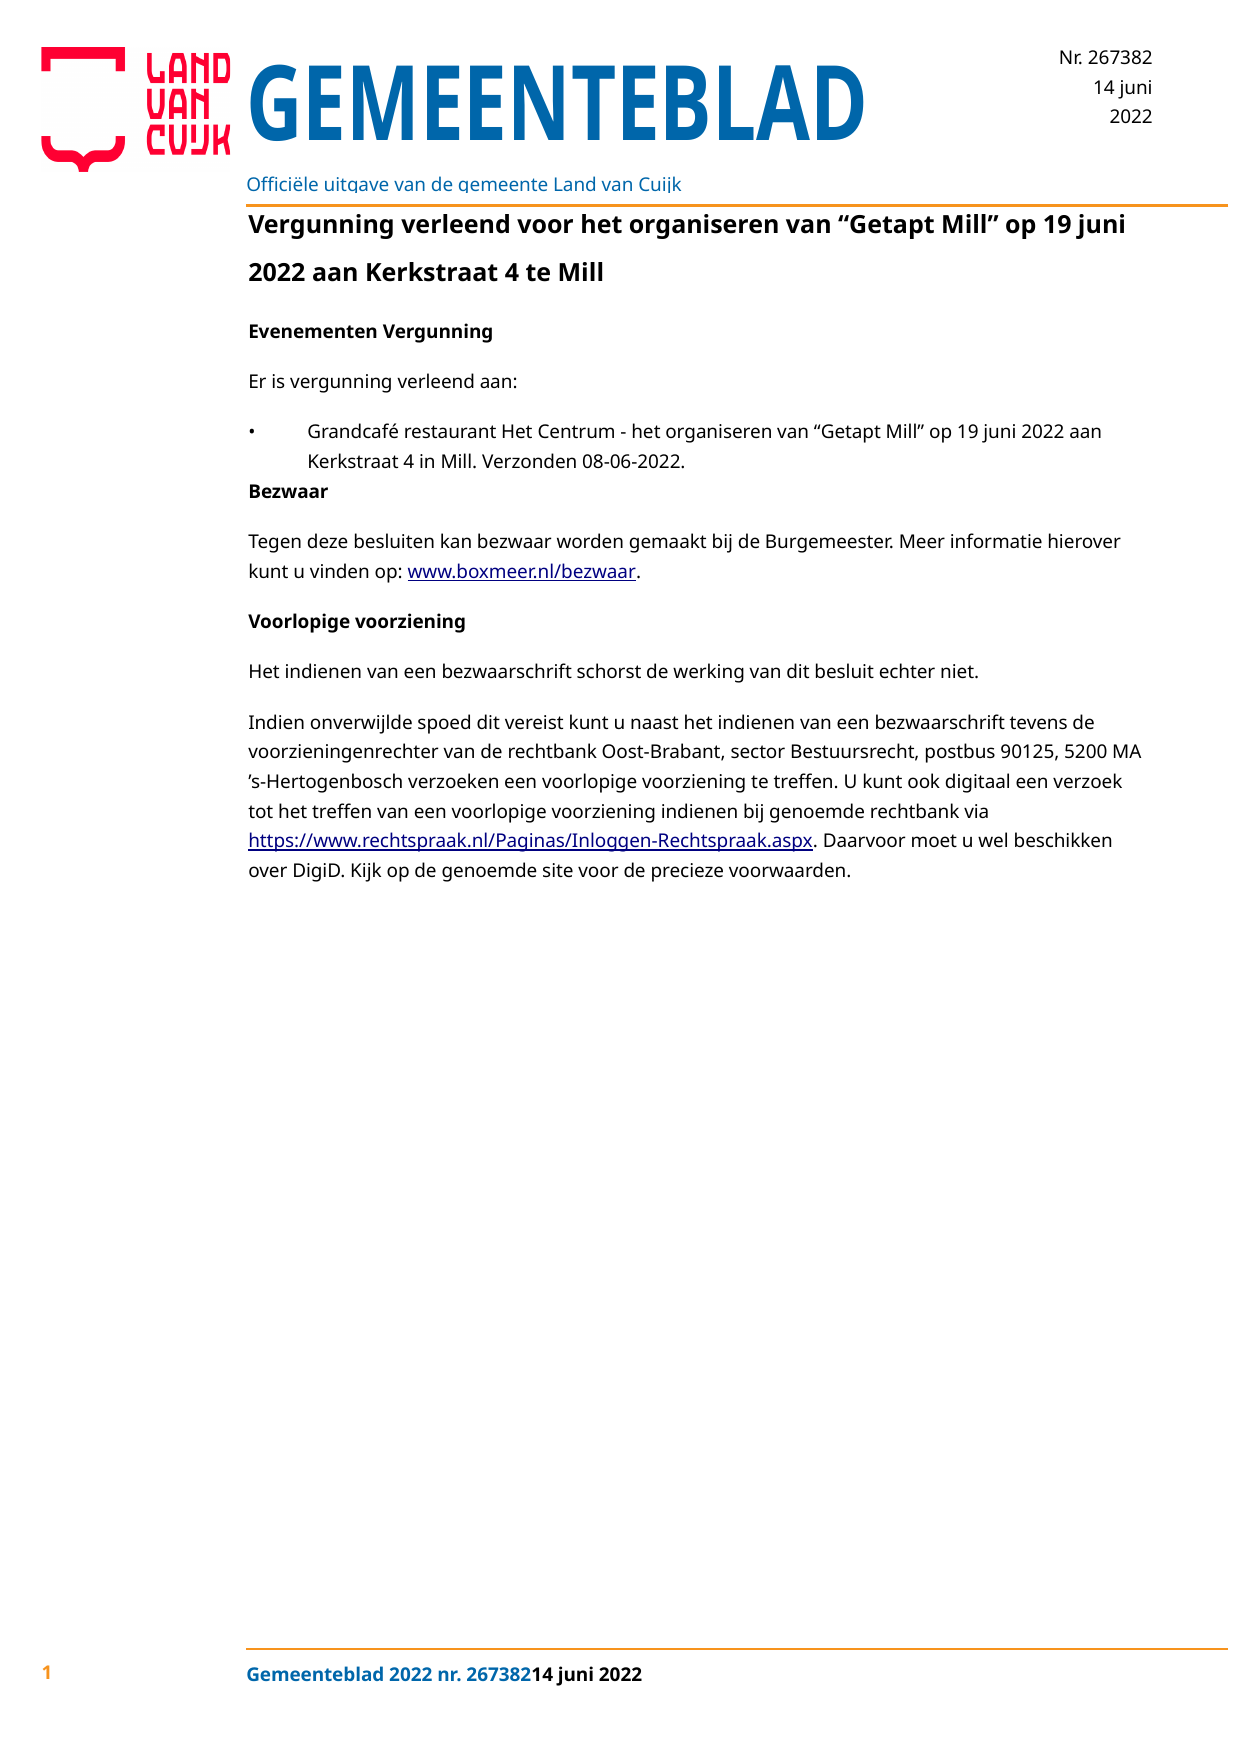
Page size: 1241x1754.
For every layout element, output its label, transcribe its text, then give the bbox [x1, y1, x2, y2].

list Grandcafé restaurant Het Centrum - het organiseren van “Getapt Mill” op 19 juni 2022 aan Kerkstraat 4 in Mill. Verzonden 08-06-2022. [248, 419, 1152, 474]
text Tegen deze besluiten kan bezwaar worden gemaakt bij de Burgemeester. Meer informatie hierover kunt u vinden op: www.boxmeer.nl/bezwaar. [248, 528, 1152, 584]
text Voorlopige voorziening [248, 608, 1152, 634]
text Bezwaar [248, 478, 1152, 504]
text Indien onverwijlde spoed dit vereist kunt u naast het indienen van een bezwaarschrift tevens de voorzieningenrechter van de rechtbank Oost-Brabant, sector Bestuursrecht, postbus 90125, 5200 MA ’s-Hertogenbosch verzoeken een voorlopige voorziening te treffen. U kunt ook digitaal een verzoek tot het treffen van een voorlopige voorziening indienen bij genoemde rechtbank via https://www.rechtspraak.nl/Paginas/Inloggen-Rechtspraak.aspx. Daarvoor moet u wel beschikken over DigiD. Kijk op de genoemde site voor de precieze voorwaarden. [248, 709, 1152, 883]
text Vergunning verleend voor het organiseren van “Getapt Mill” op 19 juni 2022 aan Kerkstraat 4 te Mill [248, 207, 1152, 288]
text Er is vergunning verleend aan: [248, 368, 1152, 394]
text Het indienen van een bezwaarschrift schorst de werking van dit besluit echter niet. [248, 659, 1152, 684]
text Evenementen Vergunning [248, 318, 1152, 344]
picture [41, 47, 231, 172]
